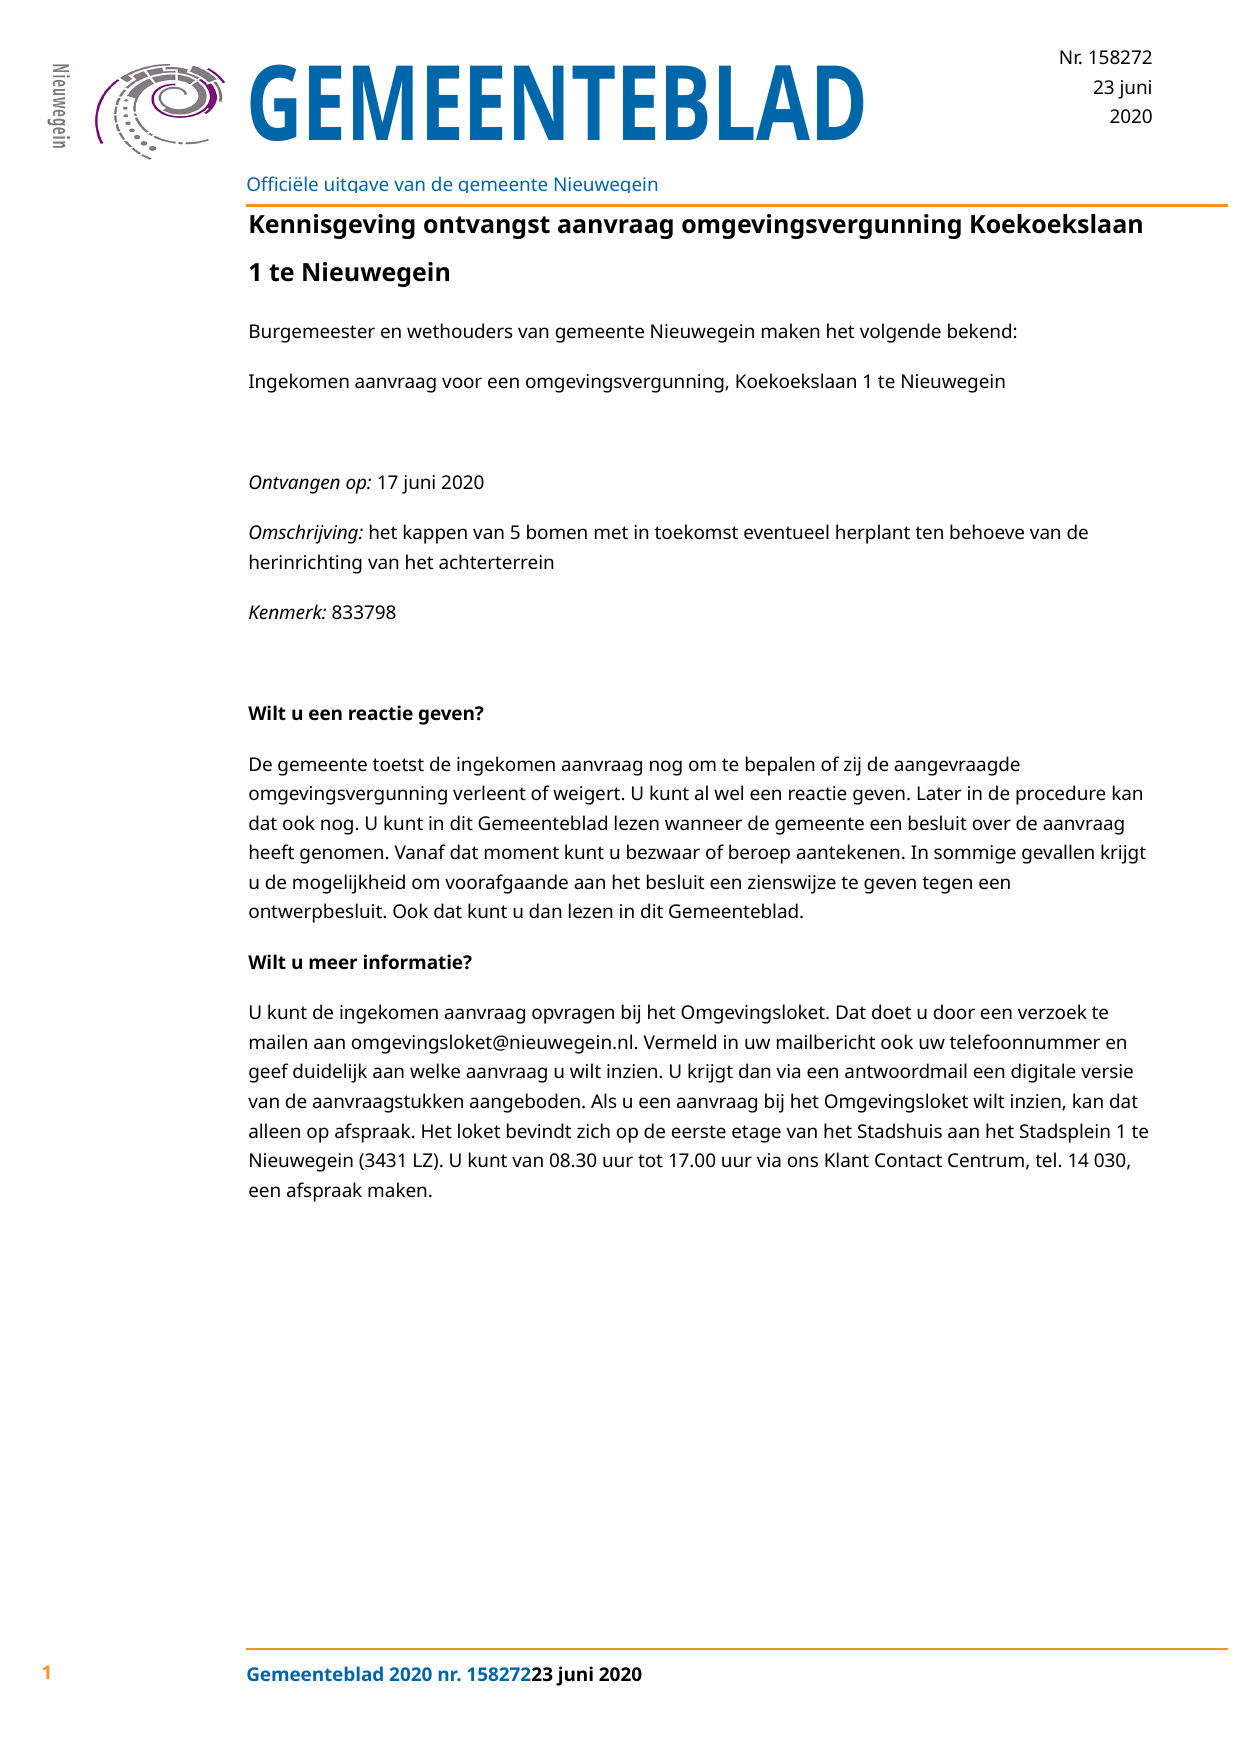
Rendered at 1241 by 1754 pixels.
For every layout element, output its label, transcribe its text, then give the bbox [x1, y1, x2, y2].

text Wilt u een reactie geven? [248, 700, 1152, 726]
text U kunt de ingekomen aanvraag opvragen bij het Omgevingsloket. Dat doet u door een verzoek te mailen aan omgevingsloket@nieuwegein.nl. Vermeld in uw mailbericht ook uw telefoonnummer en geef duidelijk aan welke aanvraag u wilt inzien. U krijgt dan via een antwoordmail een digitale versie van de aanvraagstukken aangeboden. Als u een aanvraag bij het Omgevingsloket wilt inzien, kan dat alleen op afspraak. Het loket bevindt zich op de eerste etage van het Stadshuis aan het Stadsplein 1 te Nieuwegein (3431 LZ). U kunt van 08.30 uur tot 17.00 uur via ons Klant Contact Centrum, tel. 14 030, een afspraak maken. [248, 999, 1152, 1203]
text De gemeente toetst de ingekomen aanvraag nog om te bepalen of zij de aangevraagde omgevingsvergunning verleent of weigert. U kunt al wel een reactie geven. Later in de procedure kan dat ook nog. U kunt in dit Gemeenteblad lezen wanneer de gemeente een besluit over de aanvraag heeft genomen. Vanaf dat moment kunt u bezwaar of beroep aantekenen. In sommige gevallen krijgt u de mogelijkheid om voorafgaande aan het besluit een zienswijze te geven tegen een ontwerpbesluit. Ook dat kunt u dan lezen in dit Gemeenteblad. [248, 751, 1152, 924]
text Ontvangen op: 17 juni 2020 [248, 469, 1152, 495]
text Ingekomen aanvraag voor een omgevingsvergunning, Koekoekslaan 1 te Nieuwegein [248, 368, 1152, 394]
text Wilt u meer informatie? [248, 949, 1152, 975]
picture [41, 47, 231, 172]
text Kennisgeving ontvangst aanvraag omgevingsvergunning Koekoekslaan 1 te Nieuwegein [248, 207, 1152, 288]
text Kenmerk: 833798 [248, 599, 1152, 625]
text Burgemeester en wethouders van gemeente Nieuwegein maken het volgende bekend: [248, 318, 1152, 344]
text Omschrijving: het kappen van 5 bomen met in toekomst eventueel herplant ten behoeve van de herinrichting van het achterterrein [248, 519, 1152, 575]
